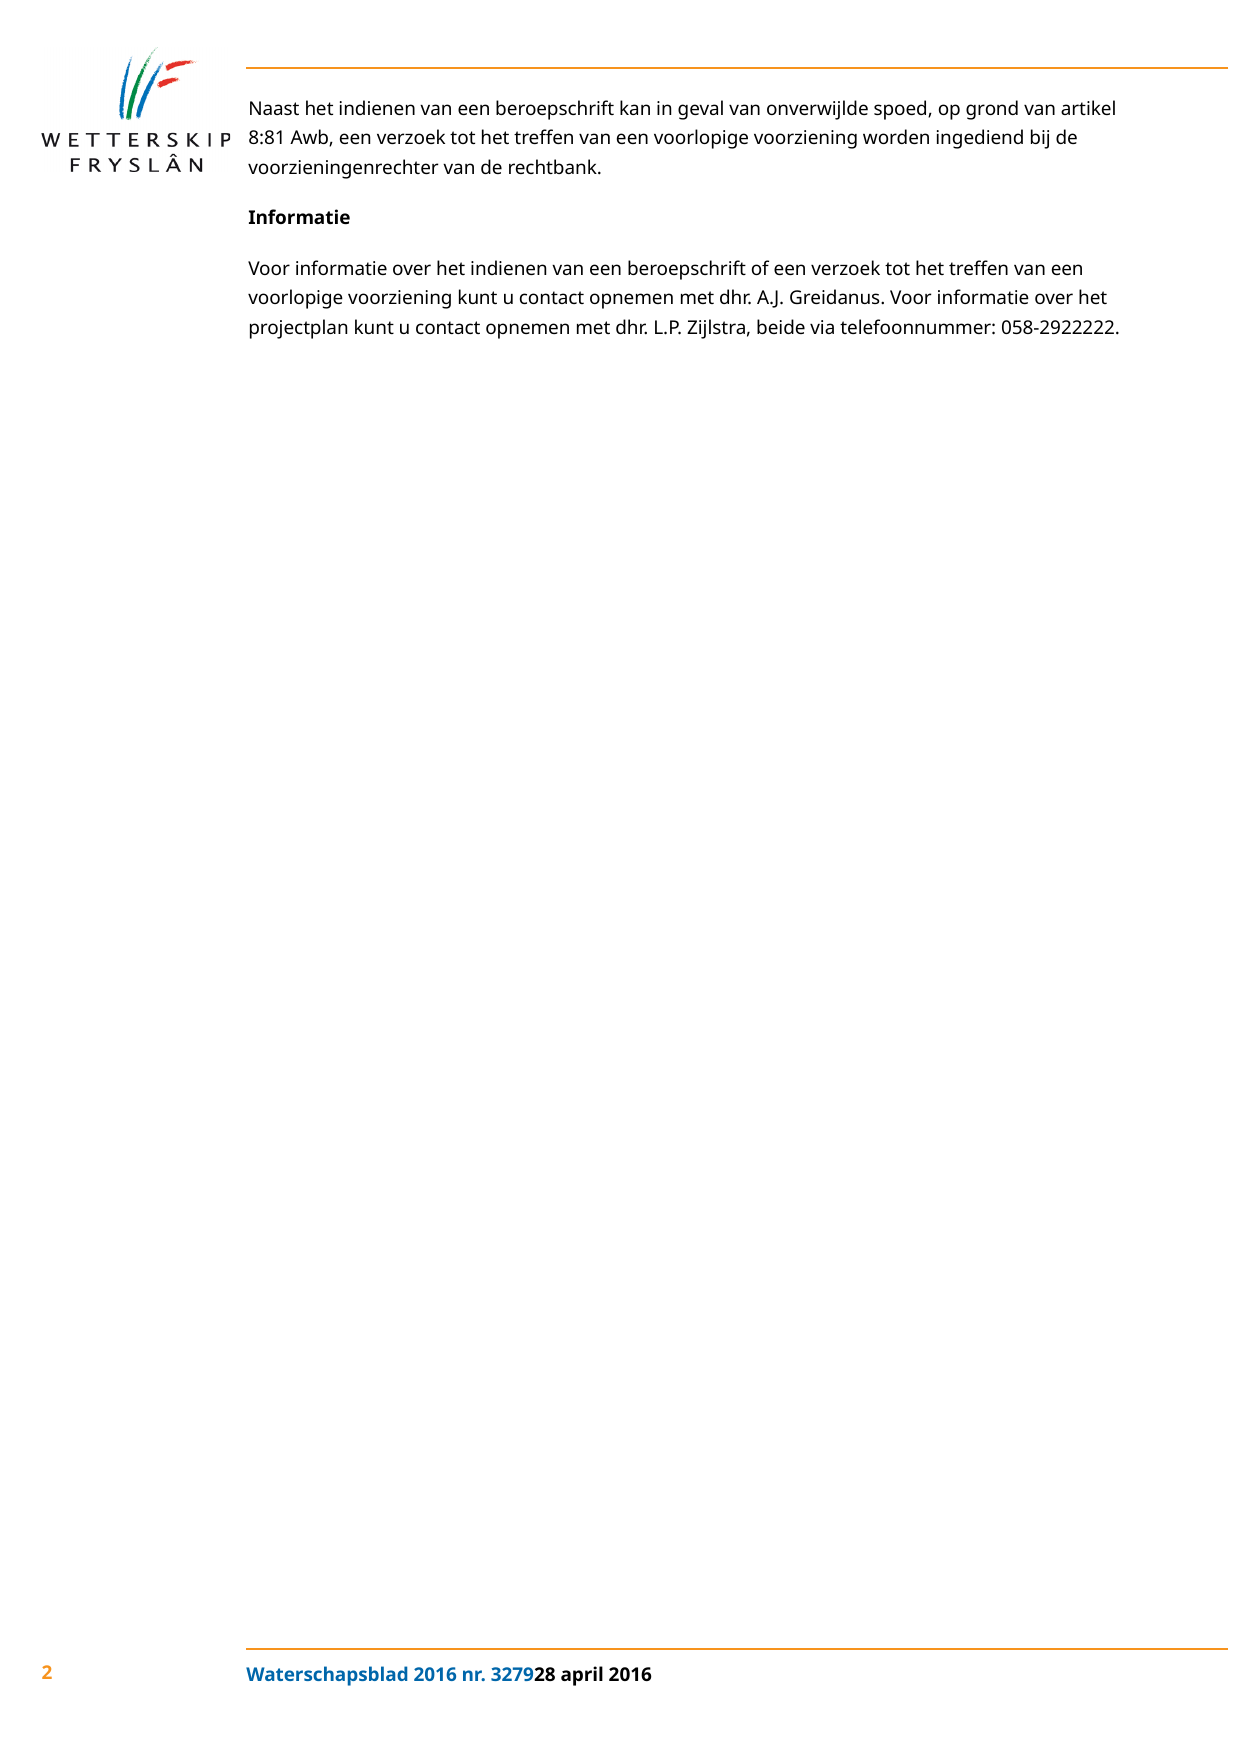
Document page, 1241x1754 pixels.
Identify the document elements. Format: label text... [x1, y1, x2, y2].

picture [41, 47, 231, 172]
text Naast het indienen van een beroepschrift kan in geval van onverwijlde spoed, op grond van artikel 8:81 Awb, een verzoek tot het treffen van een voorlopige voorziening worden ingediend bij de voorzieningenrechter van de rechtbank. [248, 95, 1152, 180]
text Informatie [248, 204, 1152, 230]
text Voor informatie over het indienen van een beroepschrift of een verzoek tot het treffen van een voorlopige voorziening kunt u contact opnemen met dhr. A.J. Greidanus. Voor informatie over het projectplan kunt u contact opnemen met dhr. L.P. Zijlstra, beide via telefoonnummer: 058-2922222. [248, 255, 1152, 340]
